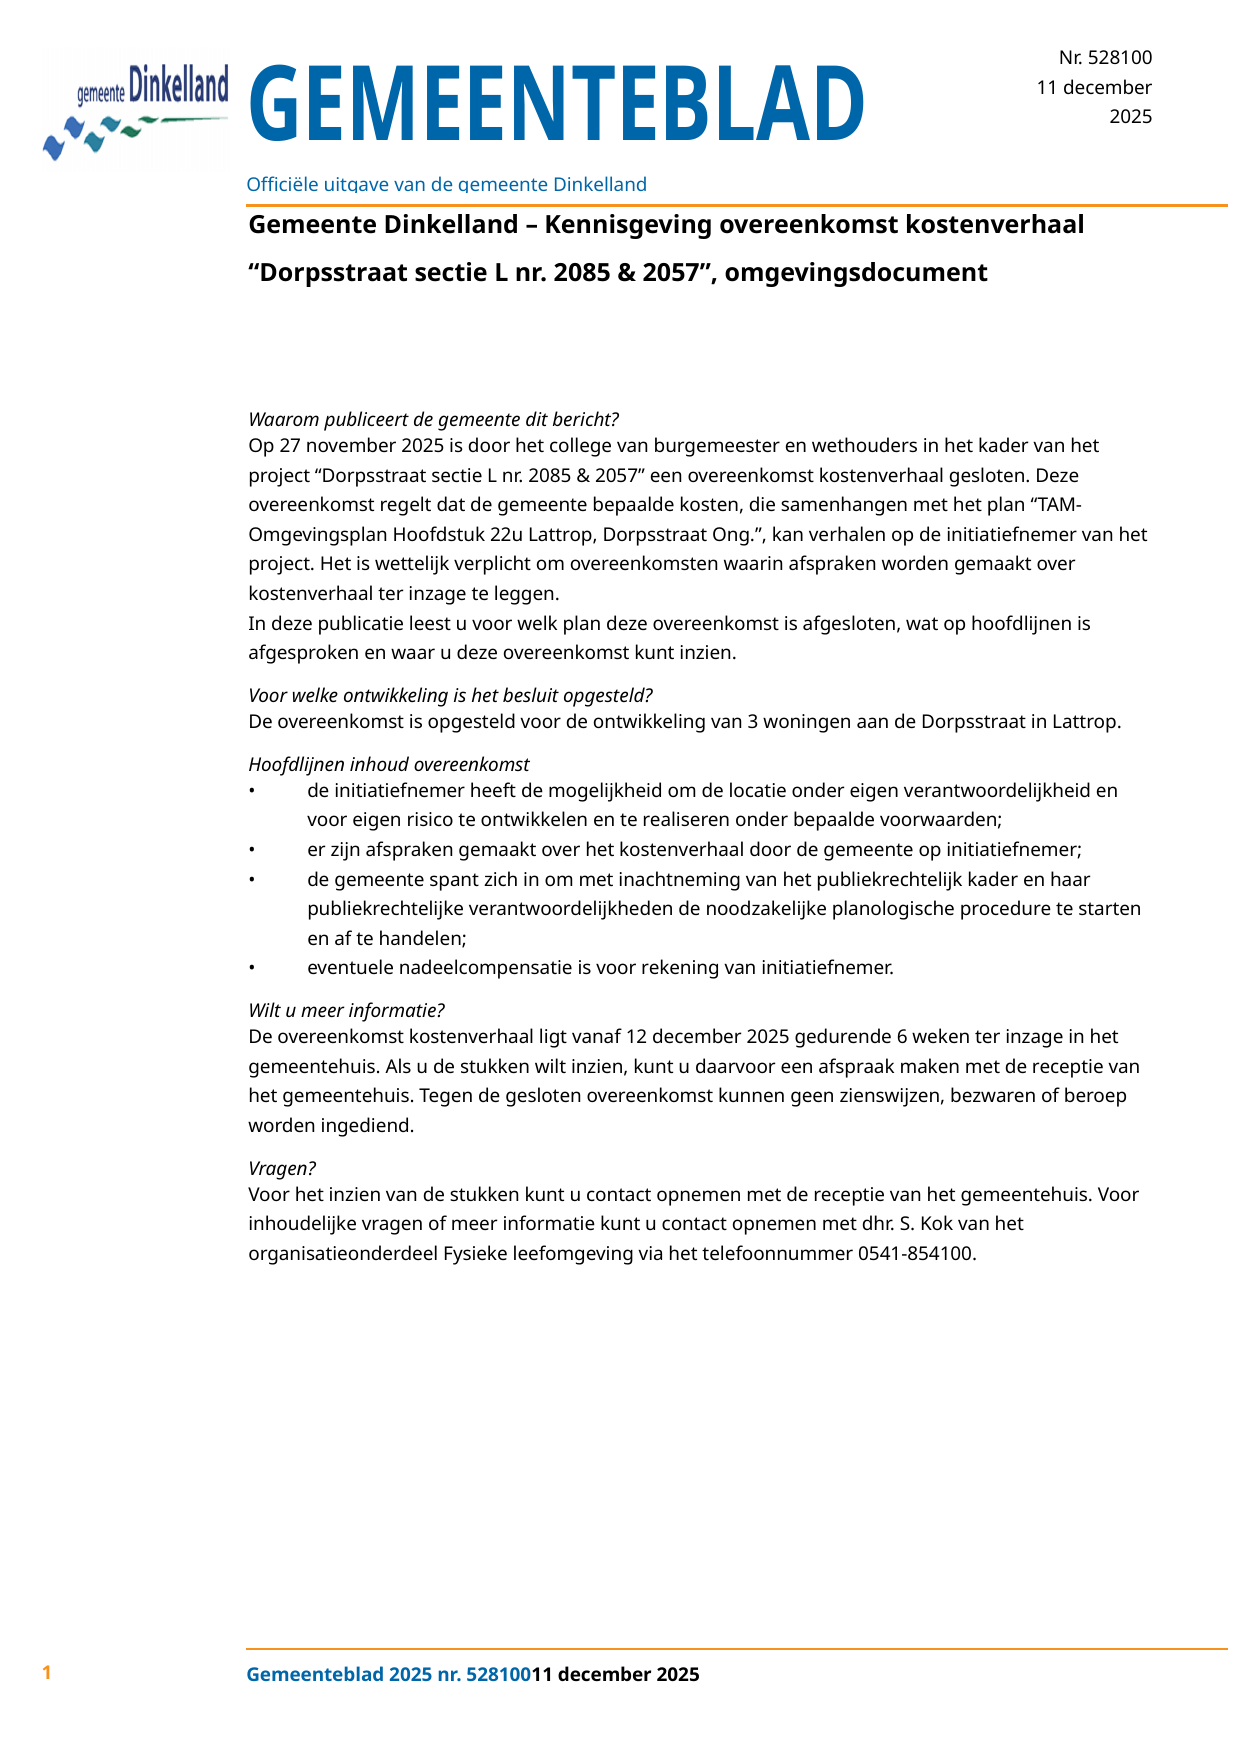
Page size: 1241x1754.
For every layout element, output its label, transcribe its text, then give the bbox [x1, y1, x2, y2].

text Voor het inzien van de stukken kunt u contact opnemen met de receptie van het gemeentehuis. Voor inhoudelijke vragen of meer informatie kunt u contact opnemen met dhr. S. Kok van het organisatieonderdeel Fysieke leefomgeving via het telefoonnummer 0541-854100. [248, 1181, 1152, 1266]
text Waarom publiceert de gemeente dit bericht? [248, 406, 1152, 432]
text Vragen? [248, 1155, 1152, 1181]
text De overeenkomst is opgesteld voor de ontwikkeling van 3 woningen aan de Dorpsstraat in Lattrop. [248, 708, 1152, 734]
text Hoofdlijnen inhoud overeenkomst [248, 751, 1152, 777]
list eventuele nadeelcompensatie is voor rekening van initiatiefnemer. [248, 954, 1152, 980]
text De overeenkomst kostenverhaal ligt vanaf 12 december 2025 gedurende 6 weken ter inzage in het gemeentehuis. Als u de stukken wilt inzien, kunt u daarvoor een afspraak maken met de receptie van het gemeentehuis. Tegen de gesloten overeenkomst kunnen geen zienswijzen, bezwaren of beroep worden ingediend. [248, 1023, 1152, 1138]
text Wilt u meer informatie? [248, 998, 1152, 1023]
text Voor welke ontwikkeling is het besluit opgesteld? [248, 682, 1152, 708]
text Op 27 november 2025 is door het college van burgemeester en wethouders in het kader van het project “Dorpsstraat sectie L nr. 2085 & 2057” een overeenkomst kostenverhaal gesloten. Deze overeenkomst regelt dat de gemeente bepaalde kosten, die samenhangen met het plan “TAM-Omgevingsplan Hoofdstuk 22u Lattrop, Dorpsstraat Ong.”, kan verhalen op de initiatiefnemer van het project. Het is wettelijk verplicht om overeenkomsten waarin afspraken worden gemaakt over kostenverhaal ter inzage te leggen. [248, 432, 1152, 606]
list de initiatiefnemer heeft de mogelijkheid om de locatie onder eigen verantwoordelijkheid en voor eigen risico te ontwikkelen en te realiseren onder bepaalde voorwaarden; [248, 777, 1152, 832]
text Gemeente Dinkelland – Kennisgeving overeenkomst kostenverhaal “Dorpsstraat sectie L nr. 2085 & 2057”, omgevingsdocument [248, 207, 1152, 288]
list de gemeente spant zich in om met inachtneming van het publiekrechtelijk kader en haar publiekrechtelijke verantwoordelijkheden de noodzakelijke planologische procedure te starten en af te handelen; [248, 866, 1152, 951]
list er zijn afspraken gemaakt over het kostenverhaal door de gemeente op initiatiefnemer; [248, 836, 1152, 862]
text In deze publicatie leest u voor welk plan deze overeenkomst is afgesloten, wat op hoofdlijnen is afgesproken en waar u deze overeenkomst kunt inzien. [248, 610, 1152, 665]
picture [41, 47, 231, 172]
